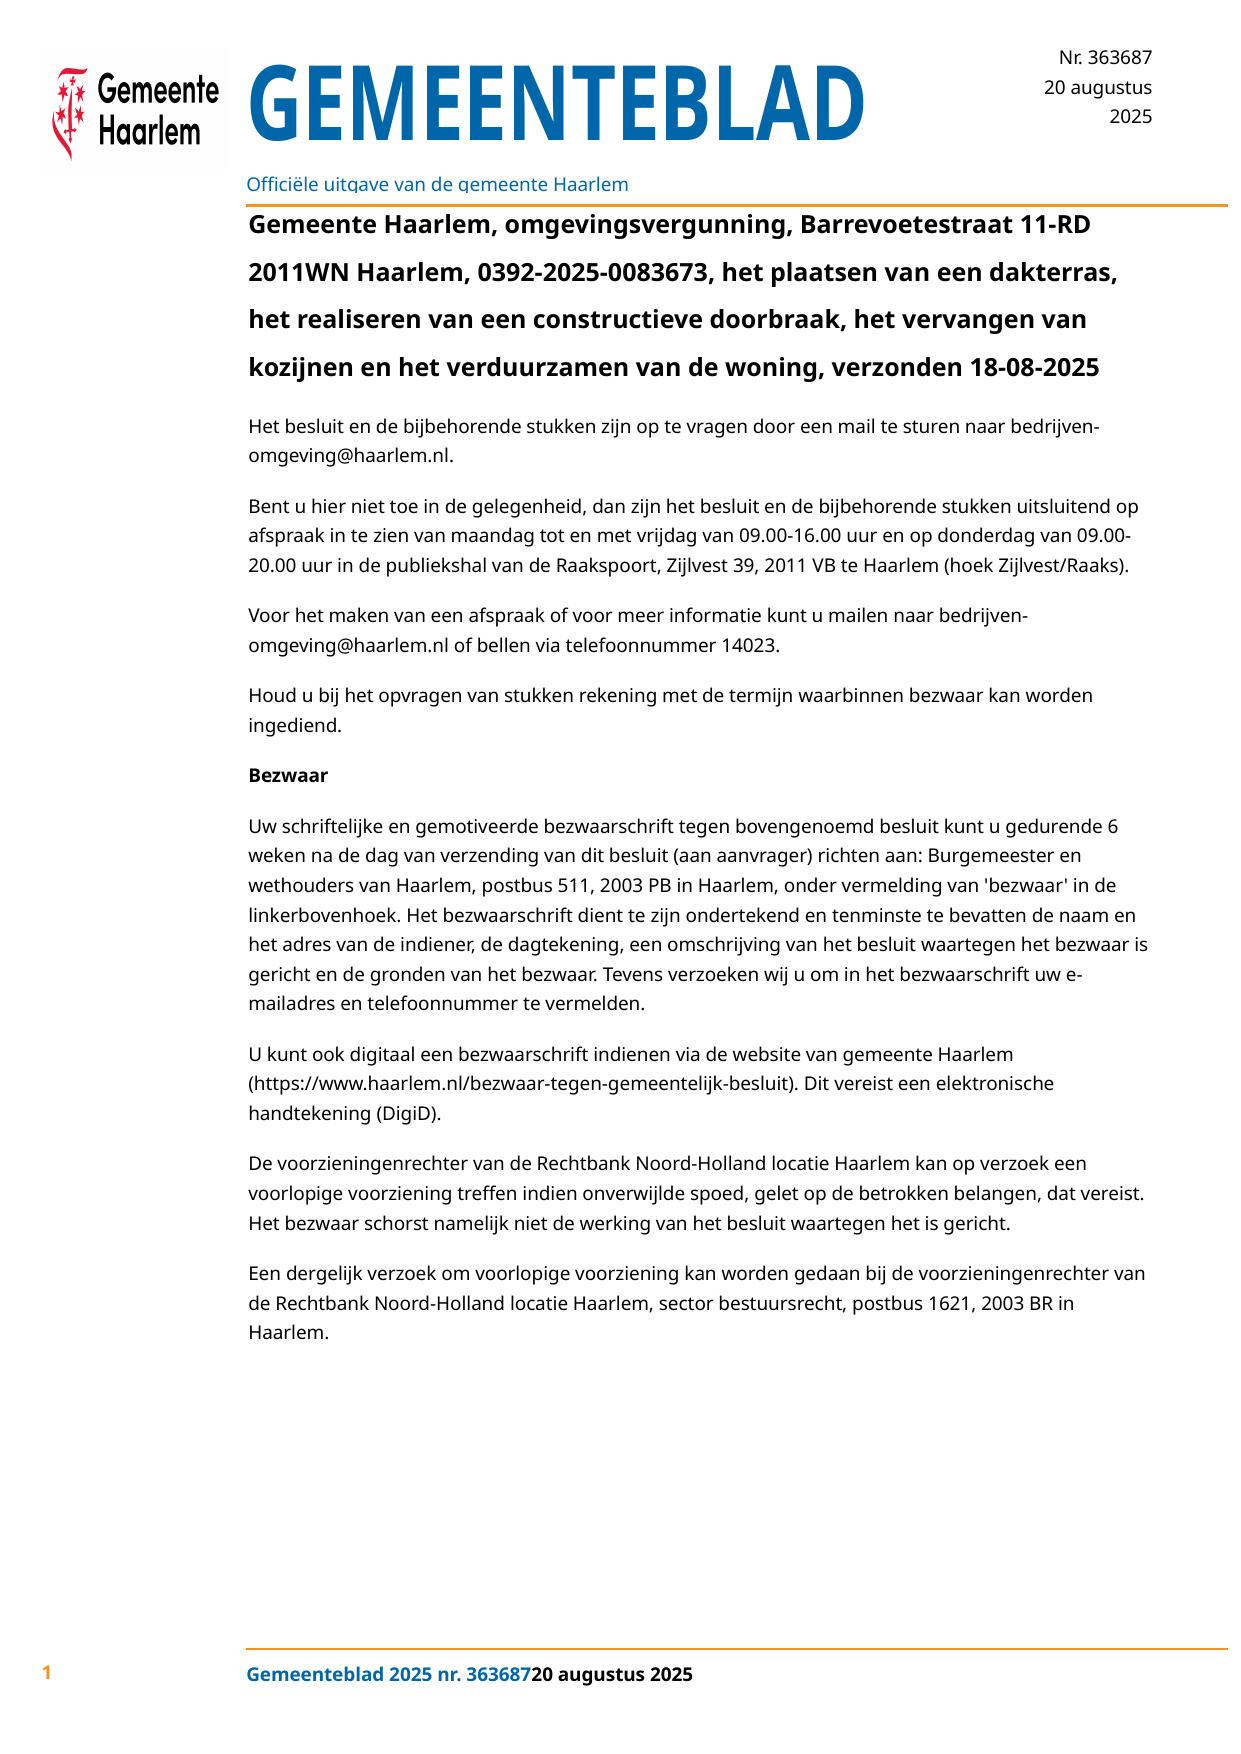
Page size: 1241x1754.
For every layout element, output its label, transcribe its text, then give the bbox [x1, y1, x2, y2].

text Het besluit en de bijbehorende stukken zijn op te vragen door een mail te sturen naar bedrijven-omgeving@haarlem.nl. [248, 413, 1152, 468]
text Houd u bij het opvragen van stukken rekening met de termijn waarbinnen bezwaar kan worden ingediend. [248, 683, 1152, 738]
text Voor het maken van een afspraak of voor meer informatie kunt u mailen naar bedrijven-omgeving@haarlem.nl of bellen via telefoonnummer 14023. [248, 603, 1152, 658]
picture [41, 47, 231, 172]
text Een dergelijk verzoek om voorlopige voorziening kan worden gedaan bij de voorzieningenrechter van de Rechtbank Noord-Holland locatie Haarlem, sector bestuursrecht, postbus 1621, 2003 BR in Haarlem. [248, 1260, 1152, 1345]
text U kunt ook digitaal een bezwaarschrift indienen via de website van gemeente Haarlem (https://www.haarlem.nl/bezwaar-tegen-gemeentelijk-besluit). Dit vereist een elektronische handtekening (DigiD). [248, 1041, 1152, 1126]
text De voorzieningenrechter van de Rechtbank Noord-Holland locatie Haarlem kan op verzoek een voorlopige voorziening treffen indien onverwijlde spoed, gelet op de betrokken belangen, dat vereist. Het bezwaar schorst namelijk niet de werking van het besluit waartegen het is gericht. [248, 1151, 1152, 1236]
text Bezwaar [248, 763, 1152, 788]
text Bent u hier niet toe in de gelegenheid, dan zijn het besluit en de bijbehorende stukken uitsluitend op afspraak in te zien van maandag tot en met vrijdag van 09.00-16.00 uur en op donderdag van 09.00-20.00 uur in de publiekshal van de Raakspoort, Zijlvest 39, 2011 VB te Haarlem (hoek Zijlvest/Raaks). [248, 493, 1152, 578]
text Uw schriftelijke en gemotiveerde bezwaarschrift tegen bovengenoemd besluit kunt u gedurende 6 weken na de dag van verzending van dit besluit (aan aanvrager) richten aan: Burgemeester en wethouders van Haarlem, postbus 511, 2003 PB in Haarlem, onder vermelding van 'bezwaar' in de linkerbovenhoek. Het bezwaarschrift dient te zijn ondertekend en tenminste te bevatten de naam en het adres van de indiener, de dagtekening, een omschrijving van het besluit waartegen het bezwaar is gericht en de gronden van het bezwaar. Tevens verzoeken wij u om in het bezwaarschrift uw e-mailadres en telefoonnummer te vermelden. [248, 813, 1152, 1016]
text Gemeente Haarlem, omgevingsvergunning, Barrevoetestraat 11-RD 2011WN Haarlem, 0392-2025-0083673, het plaatsen van een dakterras, het realiseren van een constructieve doorbraak, het vervangen van kozijnen en het verduurzamen van de woning, verzonden 18-08-2025 [248, 207, 1152, 384]
